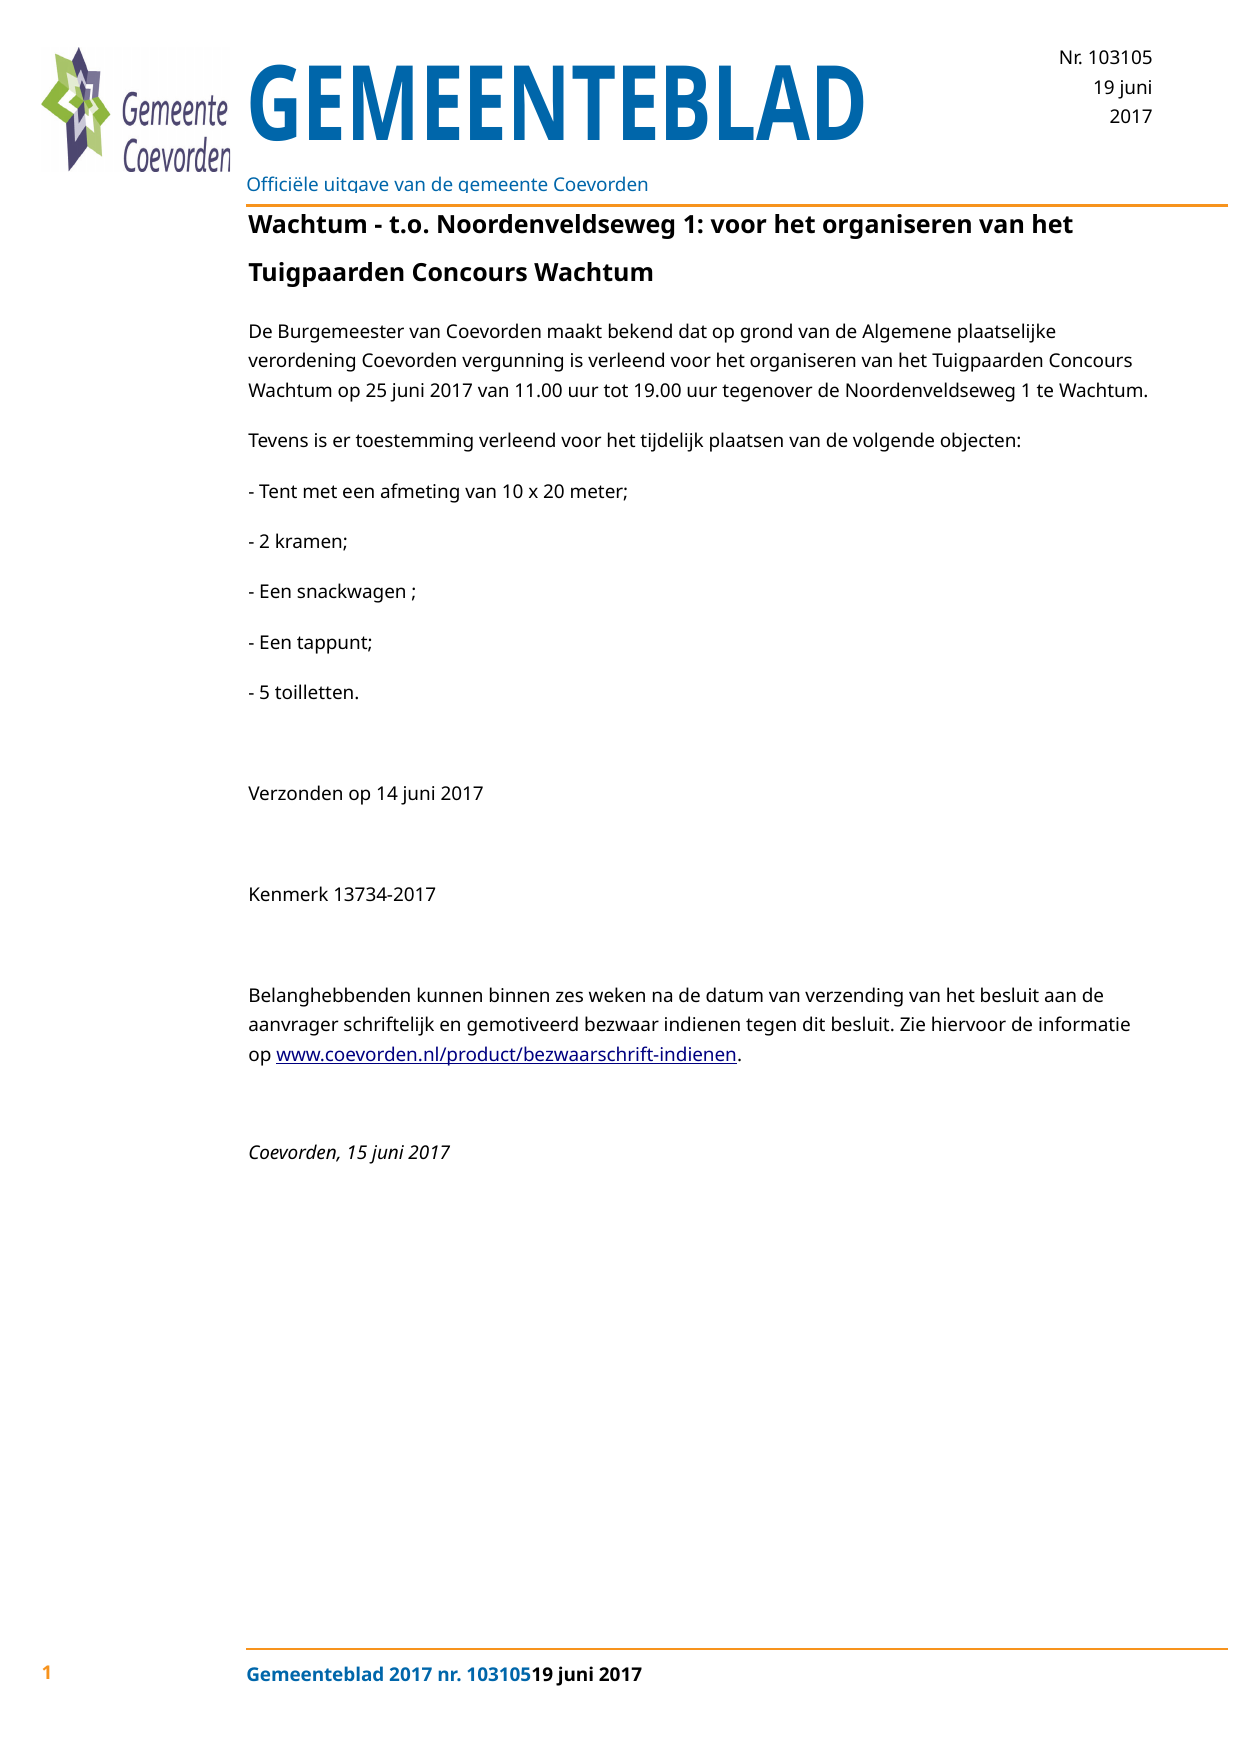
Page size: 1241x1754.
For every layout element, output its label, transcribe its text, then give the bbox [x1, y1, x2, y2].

text Coevorden, 15 juni 2017 [248, 1139, 1152, 1165]
text Tevens is er toestemming verleend voor het tijdelijk plaatsen van de volgende objecten: [248, 427, 1152, 453]
text - 2 kramen; [248, 528, 1152, 554]
text - Een tappunt; [248, 629, 1152, 655]
text De Burgemeester van Coevorden maakt bekend dat op grond van de Algemene plaatselijke verordening Coevorden vergunning is verleend voor het organiseren van het Tuigpaarden Concours Wachtum op 25 juni 2017 van 11.00 uur tot 19.00 uur tegenover de Noordenveldseweg 1 te Wachtum. [248, 318, 1152, 403]
text Wachtum - t.o. Noordenveldseweg 1: voor het organiseren van het Tuigpaarden Concours Wachtum [248, 207, 1152, 288]
text - 5 toilletten. [248, 679, 1152, 705]
text Verzonden op 14 juni 2017 [248, 780, 1152, 806]
text Belanghebbenden kunnen binnen zes weken na de datum van verzending van het besluit aan de aanvrager schriftelijk en gemotiveerd bezwaar indienen tegen dit besluit. Zie hiervoor de informatie op www.coevorden.nl/product/bezwaarschrift-indienen. [248, 982, 1152, 1067]
text - Een snackwagen ; [248, 579, 1152, 604]
text - Tent met een afmeting van 10 x 20 meter; [248, 478, 1152, 504]
picture [41, 47, 231, 172]
text Kenmerk 13734-2017 [248, 881, 1152, 907]
